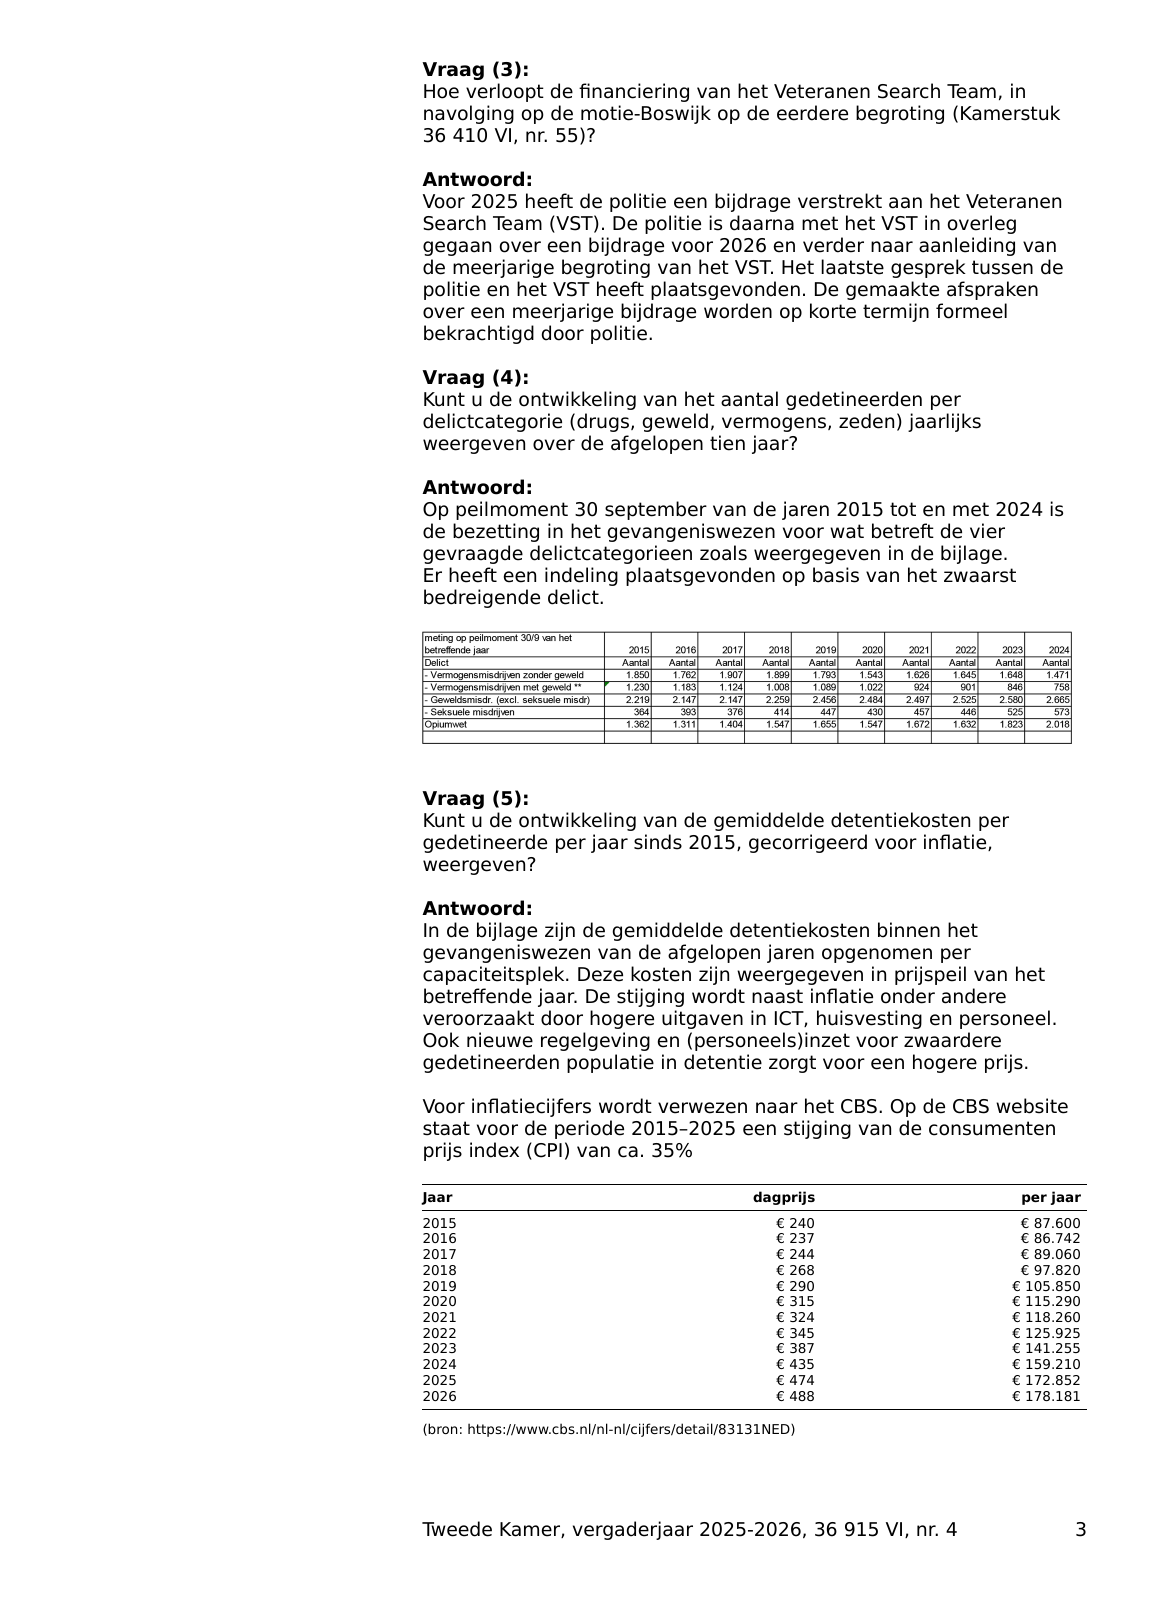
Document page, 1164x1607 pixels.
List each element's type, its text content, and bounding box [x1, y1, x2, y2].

table_header dagprijs [540, 1185, 821, 1210]
table_cell 2020 [422, 1294, 540, 1310]
table_cell 2024 [422, 1357, 540, 1373]
table_cell € 345 [540, 1326, 821, 1341]
table_cell 2026 [422, 1389, 540, 1409]
table_cell (bron: https://www.cbs.nl/nl-nl/cijfers/detail/83131NED) [422, 1410, 1087, 1437]
table_cell 2025 [422, 1373, 540, 1388]
table_cell € 435 [540, 1357, 821, 1373]
table_cell € 488 [540, 1389, 821, 1409]
table_cell € 268 [540, 1263, 821, 1278]
table_cell € 172.852 [821, 1373, 1087, 1388]
table_cell € 159.210 [821, 1357, 1087, 1373]
text Vraag (3): [422, 59, 1087, 81]
table_cell € 474 [540, 1373, 821, 1388]
text Op peilmoment 30 september van de jaren 2015 tot en met 2024 is de bezetting in het gevangeniswezen voor wat betreft de vier gevraagde delictcategorieen zoals weergegeven in de bijlage. [422, 499, 1087, 565]
table_cell 2016 [422, 1231, 540, 1247]
table_cell € 125.925 [821, 1326, 1087, 1341]
table_cell € 89.060 [821, 1247, 1087, 1263]
table_cell € 240 [540, 1211, 821, 1231]
table_cell 2022 [422, 1326, 540, 1341]
table_cell € 387 [540, 1341, 821, 1357]
table_cell € 178.181 [821, 1389, 1087, 1409]
table_cell 2015 [422, 1211, 540, 1231]
text In de bijlage zijn de gemiddelde detentiekosten binnen het gevangeniswezen van de afgelopen jaren opgenomen per capaciteitsplek. Deze kosten zijn weergegeven in prijspeil van het betreffende jaar. De stijging wordt naast inflatie onder andere veroorzaakt door hogere uitgaven in ICT, huisvesting en personeel. Ook nieuwe regelgeving en (personeels)inzet voor zwaardere gedetineerden populatie in detentie zorgt voor een hogere prijs. [422, 920, 1087, 1074]
table_cell 2018 [422, 1263, 540, 1278]
text Antwoord: [422, 898, 1087, 920]
text Vraag (4): [422, 367, 1087, 389]
text Voor inflatiecijfers wordt verwezen naar het CBS. Op de CBS website staat voor de periode 2015–2025 een stijging van de consumenten prijs index (CPI) van ca. 35% [422, 1096, 1087, 1162]
table_header per jaar [821, 1185, 1087, 1210]
table_cell € 324 [540, 1310, 821, 1326]
table_cell € 141.255 [821, 1341, 1087, 1357]
text Antwoord: [422, 169, 1087, 191]
table_cell € 244 [540, 1247, 821, 1263]
picture [422, 631, 1072, 744]
text Er heeft een indeling plaatsgevonden op basis van het zwaarst bedreigende delict. [422, 565, 1087, 609]
table_cell € 87.600 [821, 1211, 1087, 1231]
text Kunt u de ontwikkeling van de gemiddelde detentiekosten per gedetineerde per jaar sinds 2015, gecorrigeerd voor inflatie, weergeven? [422, 810, 1087, 876]
table_cell 2021 [422, 1310, 540, 1326]
table_cell 2017 [422, 1247, 540, 1263]
table_header Jaar [422, 1185, 540, 1210]
table_cell 2023 [422, 1341, 540, 1357]
table_cell € 290 [540, 1279, 821, 1294]
table_cell € 105.850 [821, 1279, 1087, 1294]
text Voor 2025 heeft de politie een bijdrage verstrekt aan het Veteranen Search Team (VST). De politie is daarna met het VST in overleg gegaan over een bijdrage voor 2026 en verder naar aanleiding van de meerjarige begroting van het VST. Het laatste gesprek tussen de politie en het VST heeft plaatsgevonden. De gemaakte afspraken over een meerjarige bijdrage worden op korte termijn formeel bekrachtigd door politie. [422, 191, 1087, 345]
table_cell € 97.820 [821, 1263, 1087, 1278]
table_cell € 115.290 [821, 1294, 1087, 1310]
text Antwoord: [422, 477, 1087, 499]
table_cell € 86.742 [821, 1231, 1087, 1247]
table_cell € 315 [540, 1294, 821, 1310]
text Kunt u de ontwikkeling van het aantal gedetineerden per delictcategorie (drugs, geweld, vermogens, zeden) jaarlijks weergeven over de afgelopen tien jaar? [422, 389, 1087, 455]
table_cell € 237 [540, 1231, 821, 1247]
table_cell € 118.260 [821, 1310, 1087, 1326]
table_cell 2019 [422, 1279, 540, 1294]
text Hoe verloopt de financiering van het Veteranen Search Team, in navolging op de motie-Boswijk op de eerdere begroting (Kamerstuk 36 410 VI, nr. 55)? [422, 81, 1087, 147]
text Vraag (5): [422, 788, 1087, 810]
